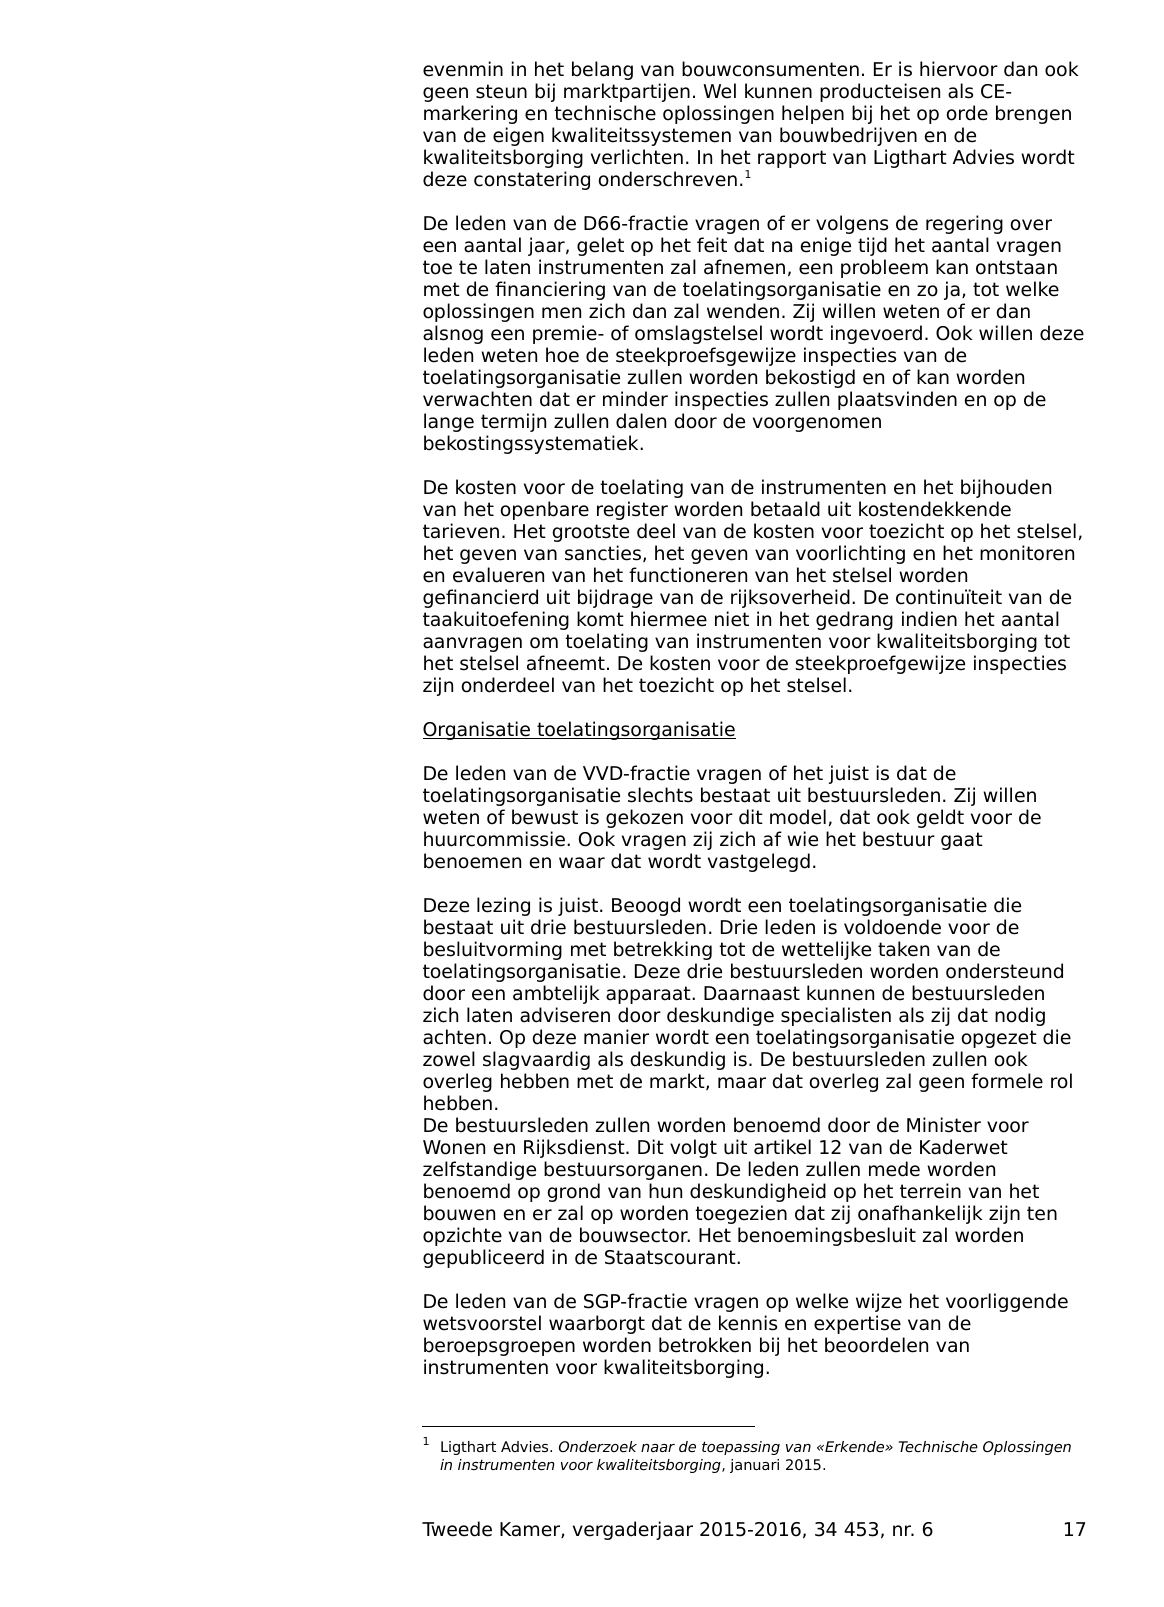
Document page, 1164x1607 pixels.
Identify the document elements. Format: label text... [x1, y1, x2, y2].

text De leden van de SGP-fractie vragen op welke wijze het voorliggende wetsvoorstel waarborgt dat de kennis en expertise van de beroepsgroepen worden betrokken bij het beoordelen van instrumenten voor kwaliteitsborging. [422, 1291, 1087, 1379]
text Deze lezing is juist. Beoogd wordt een toelatingsorganisatie die bestaat uit drie bestuursleden. Drie leden is voldoende voor de besluitvorming met betrekking tot de wettelijke taken van de toelatingsorganisatie. Deze drie bestuursleden worden ondersteund door een ambtelijk apparaat. Daarnaast kunnen de bestuursleden zich laten adviseren door deskundige specialisten als zij dat nodig achten. Op deze manier wordt een toelatingsorganisatie opgezet die zowel slagvaardig als deskundig is. De bestuursleden zullen ook overleg hebben met de markt, maar dat overleg zal geen formele rol hebben. [422, 895, 1087, 1115]
text Ligthart Advies. Onderzoek naar de toepassing van «Erkende» Technische Oplossingen in instrumenten voor kwaliteitsborging, januari 2015. [422, 1435, 1087, 1474]
text evenmin in het belang van bouwconsumenten. Er is hiervoor dan ook geen steun bij marktpartijen. Wel kunnen producteisen als CE-markering en technische oplossingen helpen bij het op orde brengen van de eigen kwaliteitssystemen van bouwbedrijven en de kwaliteitsborging verlichten. In het rapport van Ligthart Advies wordt deze constatering onderschreven. [422, 59, 1087, 191]
text De kosten voor de toelating van de instrumenten en het bijhouden van het openbare register worden betaald uit kostendekkende tarieven. Het grootste deel van de kosten voor toezicht op het stelsel, het geven van sancties, het geven van voorlichting en het monitoren en evalueren van het functioneren van het stelsel worden gefinancierd uit bijdrage van de rijksoverheid. De continuïteit van de taakuitoefening komt hiermee niet in het gedrang indien het aantal aanvragen om toelating van instrumenten voor kwaliteitsborging tot het stelsel afneemt. De kosten voor de steekproefgewijze inspecties zijn onderdeel van het toezicht op het stelsel. [422, 477, 1087, 697]
subtitle Organisatie toelatingsorganisatie [422, 719, 1087, 741]
text De bestuursleden zullen worden benoemd door de Minister voor Wonen en Rijksdienst. Dit volgt uit artikel 12 van de Kaderwet zelfstandige bestuursorganen. De leden zullen mede worden benoemd op grond van hun deskundigheid op het terrein van het bouwen en er zal op worden toegezien dat zij onafhankelijk zijn ten opzichte van de bouwsector. Het benoemingsbesluit zal worden gepubliceerd in de Staatscourant. [422, 1115, 1087, 1269]
text De leden van de D66-fractie vragen of er volgens de regering over een aantal jaar, gelet op het feit dat na enige tijd het aantal vragen toe te laten instrumenten zal afnemen, een probleem kan ontstaan met de financiering van de toelatingsorganisatie en zo ja, tot welke oplossingen men zich dan zal wenden. Zij willen weten of er dan alsnog een premie- of omslagstelsel wordt ingevoerd. Ook willen deze leden weten hoe de steekproefsgewijze inspecties van de toelatingsorganisatie zullen worden bekostigd en of kan worden verwachten dat er minder inspecties zullen plaatsvinden en op de lange termijn zullen dalen door de voorgenomen bekostingssystematiek. [422, 213, 1087, 455]
text De leden van de VVD-fractie vragen of het juist is dat de toelatingsorganisatie slechts bestaat uit bestuursleden. Zij willen weten of bewust is gekozen voor dit model, dat ook geldt voor de huurcommissie. Ook vragen zij zich af wie het bestuur gaat benoemen en waar dat wordt vastgelegd. [422, 763, 1087, 873]
